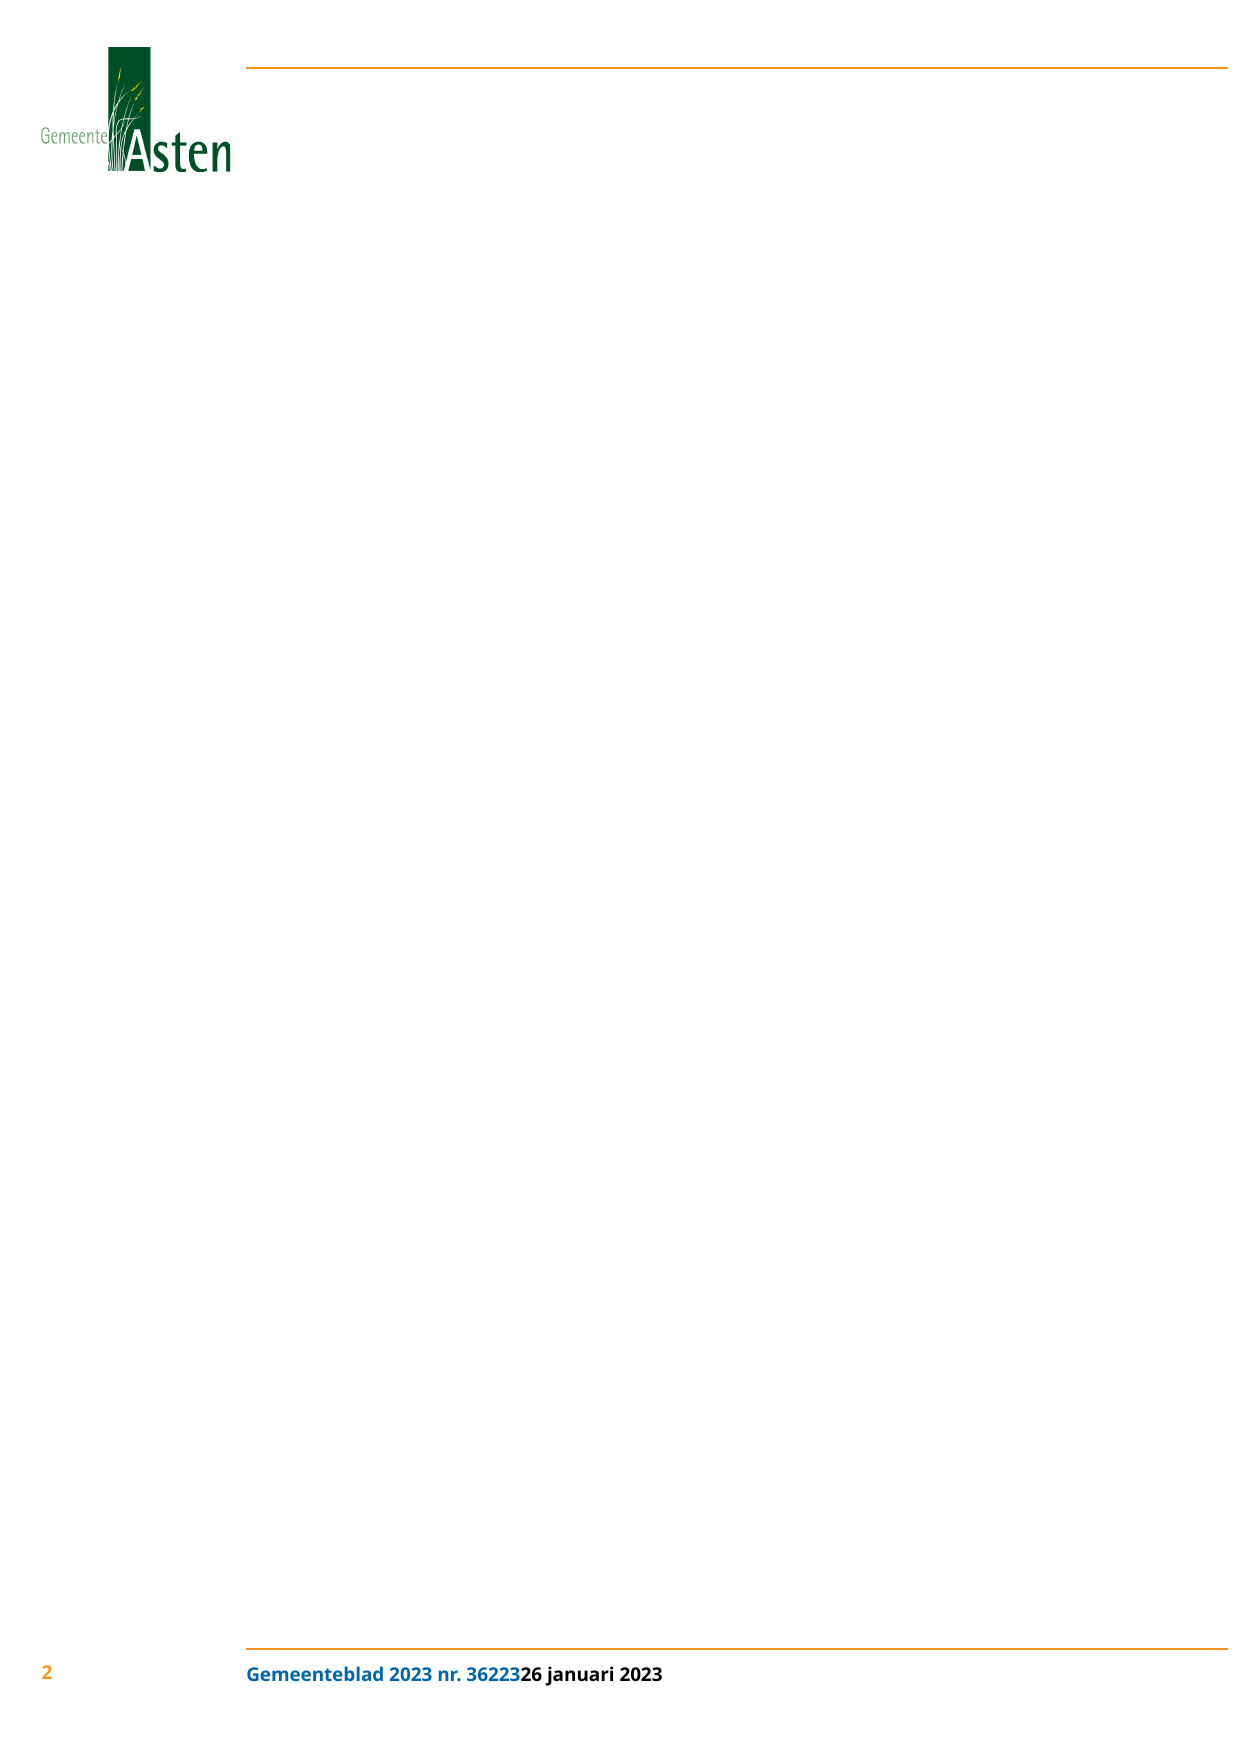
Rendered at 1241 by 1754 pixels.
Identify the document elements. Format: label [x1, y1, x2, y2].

picture [41, 47, 231, 172]
